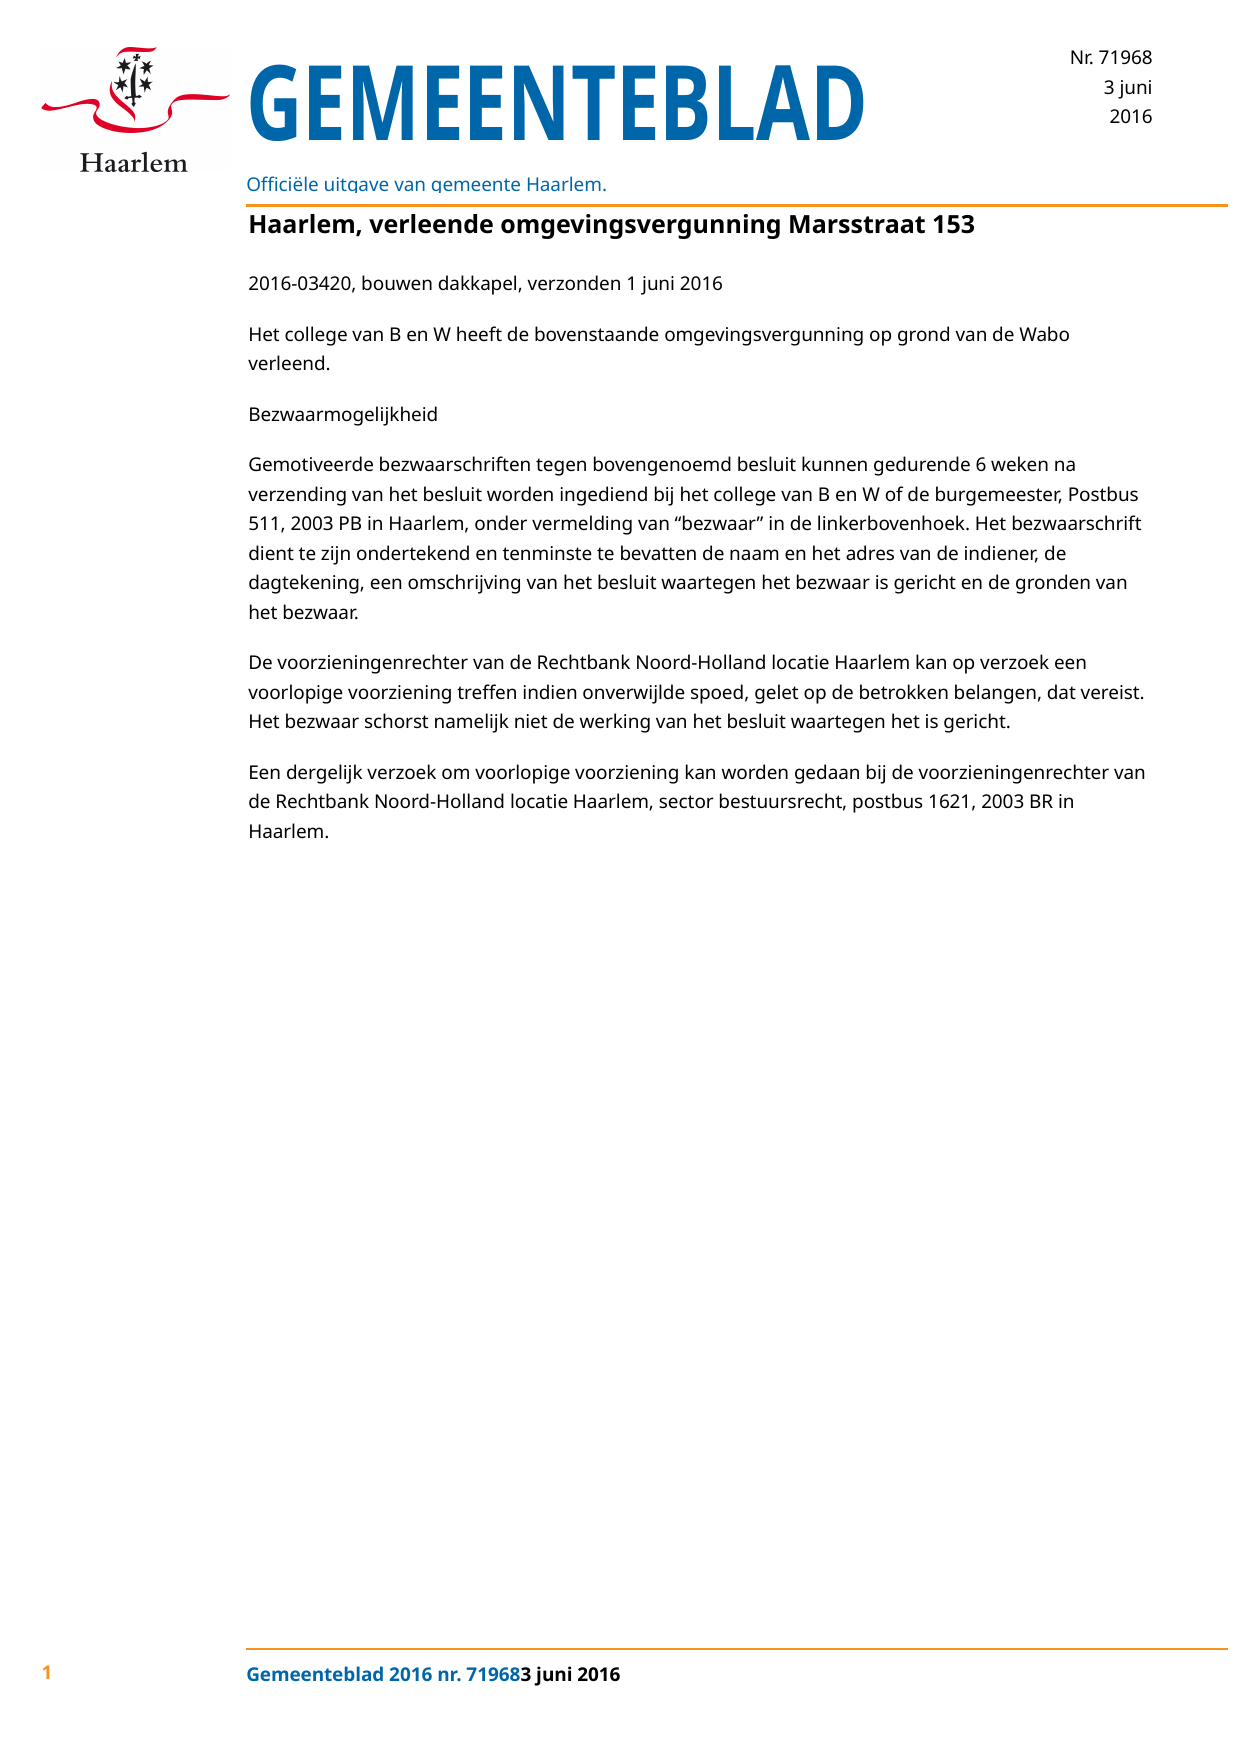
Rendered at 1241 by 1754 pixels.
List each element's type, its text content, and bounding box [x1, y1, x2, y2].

text Gemotiveerde bezwaarschriften tegen bovengenoemd besluit kunnen gedurende 6 weken na verzending van het besluit worden ingediend bij het college van B en W of de burgemeester, Postbus 511, 2003 PB in Haarlem, onder vermelding van “bezwaar” in de linkerbovenhoek. Het bezwaarschrift dient te zijn ondertekend en tenminste te bevatten de naam en het adres van de indiener, de dagtekening, een omschrijving van het besluit waartegen het bezwaar is gericht en de gronden van het bezwaar. [248, 451, 1152, 625]
text 2016-03420, bouwen dakkapel, verzonden 1 juni 2016 [248, 270, 1152, 296]
picture [41, 47, 231, 172]
text Haarlem, verleende omgevingsvergunning Marsstraat 153 [248, 207, 1152, 241]
text De voorzieningenrechter van de Rechtbank Noord-Holland locatie Haarlem kan op verzoek een voorlopige voorziening treffen indien onverwijlde spoed, gelet op de betrokken belangen, dat vereist. Het bezwaar schorst namelijk niet de werking van het besluit waartegen het is gericht. [248, 649, 1152, 734]
text Bezwaarmogelijkheid [248, 401, 1152, 426]
text Een dergelijk verzoek om voorlopige voorziening kan worden gedaan bij de voorzieningenrechter van de Rechtbank Noord-Holland locatie Haarlem, sector bestuursrecht, postbus 1621, 2003 BR in Haarlem. [248, 759, 1152, 844]
text Het college van B en W heeft de bovenstaande omgevingsvergunning op grond van de Wabo verleend. [248, 321, 1152, 376]
